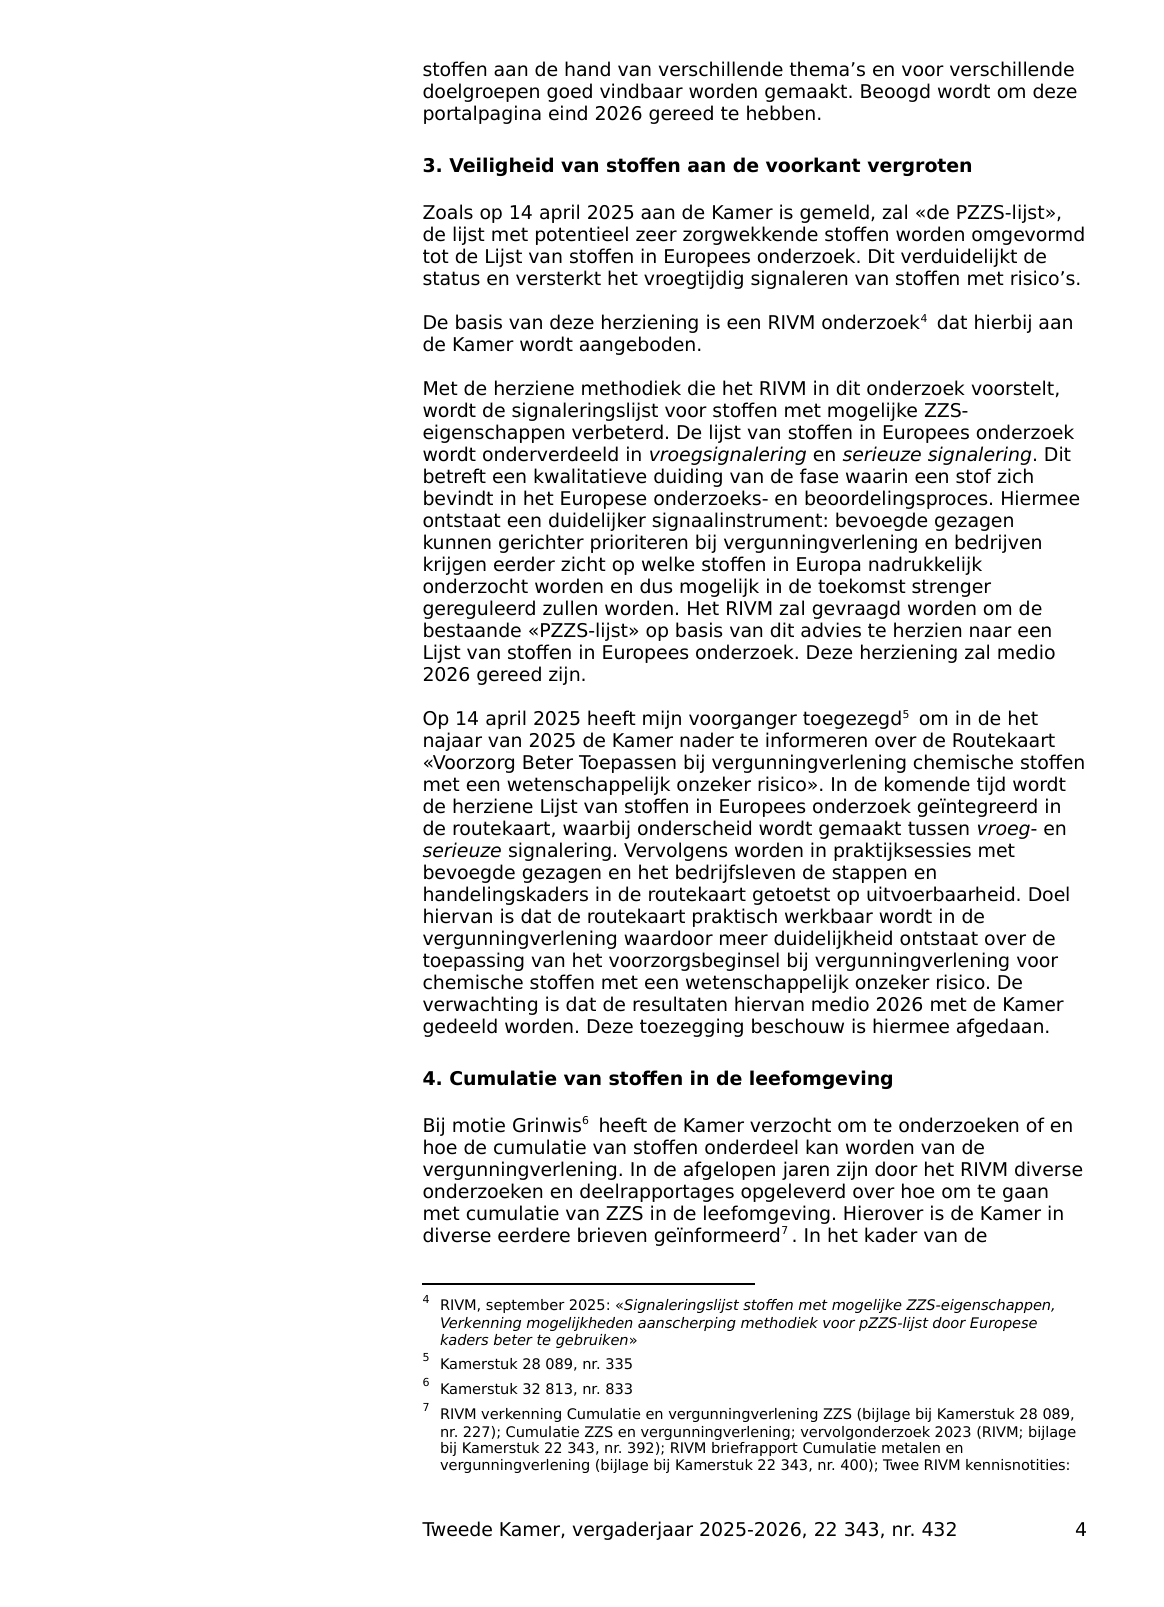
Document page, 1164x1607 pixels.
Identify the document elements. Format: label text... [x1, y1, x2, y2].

text Zoals op 14 april 2025 aan de Kamer is gemeld, zal «de PZZS-lijst», de lijst met potentieel zeer zorgwekkende stoffen worden omgevormd tot de Lijst van stoffen in Europees onderzoek. Dit verduidelijkt de status en versterkt het vroegtijdig signaleren van stoffen met risico’s. [422, 202, 1087, 290]
text De basis van deze herziening is een RIVM onderzoek dat hierbij aan de Kamer wordt aangeboden. [422, 312, 1087, 356]
text stoffen aan de hand van verschillende thema’s en voor verschillende doelgroepen goed vindbaar worden gemaakt. Beoogd wordt om deze portalpagina eind 2026 gereed te hebben. [422, 59, 1087, 125]
text Met de herziene methodiek die het RIVM in dit onderzoek voorstelt, wordt de signaleringslijst voor stoffen met mogelijke ZZS-eigenschappen verbeterd. De lijst van stoffen in Europees onderzoek wordt onderverdeeld in vroegsignalering en serieuze signalering. Dit betreft een kwalitatieve duiding van de fase waarin een stof zich bevindt in het Europese onderzoeks- en beoordelingsproces. Hiermee ontstaat een duidelijker signaalinstrument: bevoegde gezagen kunnen gerichter prioriteren bij vergunningverlening en bedrijven krijgen eerder zicht op welke stoffen in Europa nadrukkelijk onderzocht worden en dus mogelijk in de toekomst strenger gereguleerd zullen worden. Het RIVM zal gevraagd worden om de bestaande «PZZS-lijst» op basis van dit advies te herzien naar een Lijst van stoffen in Europees onderzoek. Deze herziening zal medio 2026 gereed zijn. [422, 378, 1087, 686]
subtitle 4. Cumulatie van stoffen in de leefomgeving [422, 1068, 1087, 1090]
text Op 14 april 2025 heeft mijn voorganger toegezegd om in de het najaar van 2025 de Kamer nader te informeren over de Routekaart «Voorzorg Beter Toepassen bij vergunningverlening chemische stoffen met een wetenschappelijk onzeker risico». In de komende tijd wordt de herziene Lijst van stoffen in Europees onderzoek geïntegreerd in de routekaart, waarbij onderscheid wordt gemaakt tussen vroeg- en serieuze signalering. Vervolgens worden in praktijksessies met bevoegde gezagen en het bedrijfsleven de stappen en handelingskaders in de routekaart getoetst op uitvoerbaarheid. Doel hiervan is dat de routekaart praktisch werkbaar wordt in de vergunningverlening waardoor meer duidelijkheid ontstaat over de toepassing van het voorzorgsbeginsel bij vergunningverlening voor chemische stoffen met een wetenschappelijk onzeker risico. De verwachting is dat de resultaten hiervan medio 2026 met de Kamer gedeeld worden. Deze toezegging beschouw is hiermee afgedaan. [422, 708, 1087, 1038]
subtitle 3. Veiligheid van stoffen aan de voorkant vergroten [422, 155, 1087, 177]
text Kamerstuk 32 813, nr. 833 [422, 1377, 1087, 1399]
text RIVM, september 2025: «Signaleringslijst stoffen met mogelijke ZZS-eigenschappen, Verkenning mogelijkheden aanscherping methodiek voor pZZS-lijst door Europese kaders beter te gebruiken» [422, 1293, 1087, 1349]
text Kamerstuk 28 089, nr. 335 [422, 1352, 1087, 1374]
text Bij motie Grinwis heeft de Kamer verzocht om te onderzoeken of en hoe de cumulatie van stoffen onderdeel kan worden van de vergunningverlening. In de afgelopen jaren zijn door het RIVM diverse onderzoeken en deelrapportages opgeleverd over hoe om te gaan met cumulatie van ZZS in de leefomgeving. Hierover is de Kamer in diverse eerdere brieven geïnformeerd. In het kader van de [422, 1115, 1087, 1247]
text RIVM verkenning Cumulatie en vergunningverlening ZZS (bijlage bij Kamerstuk 28 089, nr. 227); Cumulatie ZZS en vergunningverlening; vervolgonderzoek 2023 (RIVM; bijlage bij Kamerstuk 22 343, nr. 392); RIVM briefrapport Cumulatie metalen en vergunningverlening (bijlage bij Kamerstuk 22 343, nr. 400); Twee RIVM kennisnotities: [422, 1402, 1087, 1474]
